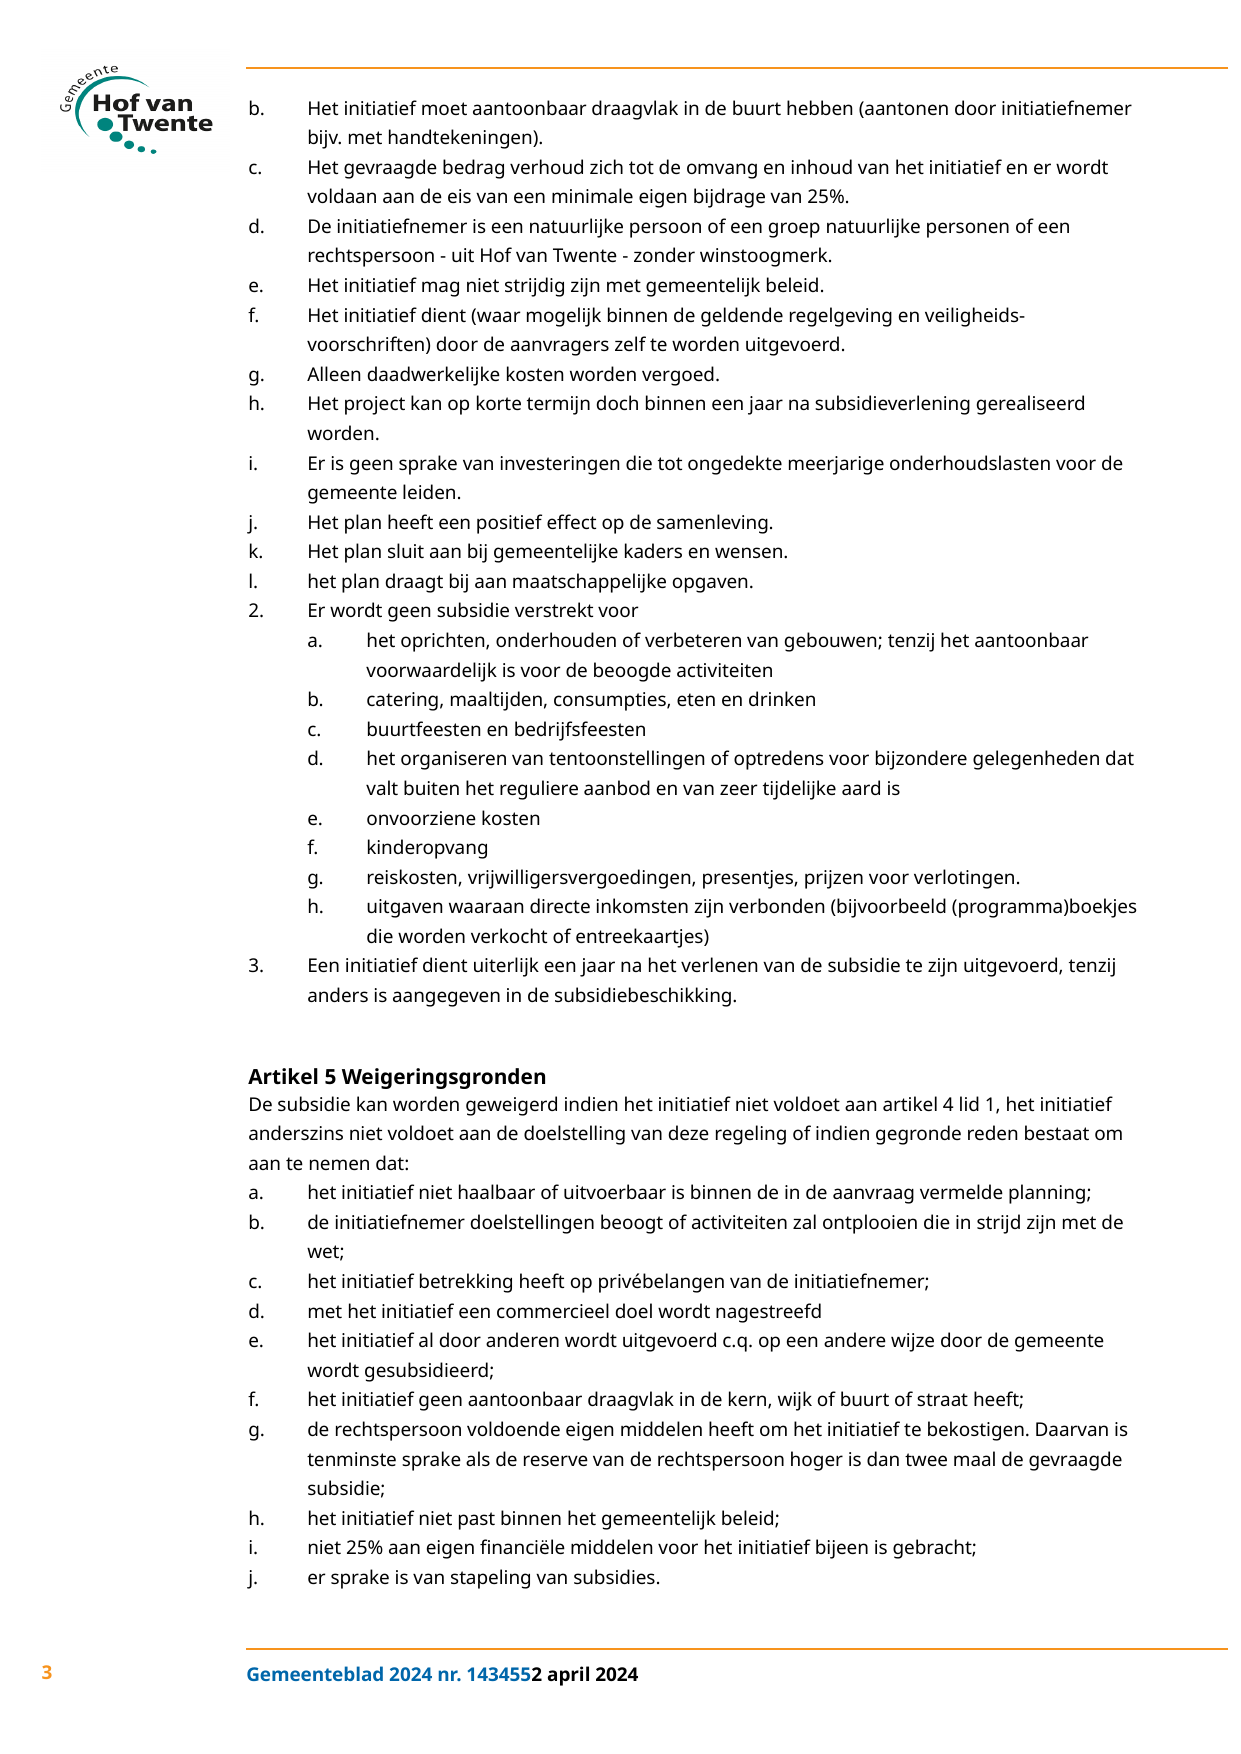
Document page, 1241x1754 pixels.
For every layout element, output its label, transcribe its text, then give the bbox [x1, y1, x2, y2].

list de rechtspersoon voldoende eigen middelen heeft om het initiatief te bekostigen. Daarvan is tenminste sprake als de reserve van de rechtspersoon hoger is dan twee maal de gevraagde subsidie; [248, 1416, 1152, 1501]
list reiskosten, vrijwilligersvergoedingen, presentjes, prijzen voor verlotingen. [307, 864, 1152, 890]
list het oprichten, onderhouden of verbeteren van gebouwen; tenzij het aantoonbaar voorwaardelijk is voor de beoogde activiteiten [307, 627, 1152, 683]
list het plan draagt bij aan maatschappelijke opgaven. [248, 568, 1152, 594]
list niet 25% aan eigen financiële middelen voor het initiatief bijeen is gebracht; [248, 1534, 1152, 1560]
list De initiatiefnemer is een natuurlijke persoon of een groep natuurlijke personen of een rechtspersoon - uit Hof van Twente - zonder winstoogmerk. [248, 213, 1152, 268]
list de initiatiefnemer doelstellingen beoogt of activiteiten zal ontplooien die in strijd zijn met de wet; [248, 1209, 1152, 1264]
list buurtfeesten en bedrijfsfeesten [307, 716, 1152, 742]
list het initiatief niet past binnen het gemeentelijk beleid; [248, 1505, 1152, 1531]
list uitgaven waaraan directe inkomsten zijn verbonden (bijvoorbeeld (programma)boekjes die worden verkocht of entreekaartjes) [307, 893, 1152, 949]
text Artikel 5 Weigeringsgronden [248, 1062, 1152, 1091]
list Het initiatief dient (waar mogelijk binnen de geldende regelgeving en veiligheids- voorschriften) door de aanvragers zelf te worden uitgevoerd. [248, 302, 1152, 357]
list Het initiatief moet aantoonbaar draagvlak in de buurt hebben (aantonen door initiatiefnemer bijv. met handtekeningen). [248, 95, 1152, 150]
list Het gevraagde bedrag verhoud zich tot de omvang en inhoud van het initiatief en er wordt voldaan aan de eis van een minimale eigen bijdrage van 25%. [248, 154, 1152, 209]
list Het plan heeft een positief effect op de samenleving. [248, 509, 1152, 535]
list Er wordt geen subsidie verstrekt voor [248, 598, 1152, 623]
list Er is geen sprake van investeringen die tot ongedekte meerjarige onderhoudslasten voor de gemeente leiden. [248, 450, 1152, 505]
list Een initiatief dient uiterlijk een jaar na het verlenen van de subsidie te zijn uitgevoerd, tenzij anders is aangegeven in de subsidiebeschikking. [248, 953, 1152, 1008]
text De subsidie kan worden geweigerd indien het initiatief niet voldoet aan artikel 4 lid 1, het initiatief anderszins niet voldoet aan de doelstelling van deze regeling of indien gegronde reden bestaat om aan te nemen dat: [248, 1091, 1152, 1176]
list het initiatief geen aantoonbaar draagvlak in de kern, wijk of buurt of straat heeft; [248, 1387, 1152, 1412]
list het initiatief niet haalbaar of uitvoerbaar is binnen de in de aanvraag vermelde planning; [248, 1179, 1152, 1205]
list Alleen daadwerkelijke kosten worden vergoed. [248, 361, 1152, 387]
list er sprake is van stapeling van subsidies. [248, 1564, 1152, 1590]
list catering, maaltijden, consumpties, eten en drinken [307, 686, 1152, 712]
list het organiseren van tentoonstellingen of optredens voor bijzondere gelegenheden dat valt buiten het reguliere aanbod en van zeer tijdelijke aard is [307, 746, 1152, 801]
list kinderopvang [307, 834, 1152, 860]
picture [41, 47, 231, 172]
list het initiatief al door anderen wordt uitgevoerd c.q. op een andere wijze door de gemeente wordt gesubsidieerd; [248, 1327, 1152, 1383]
list onvoorziene kosten [307, 805, 1152, 831]
list Het project kan op korte termijn doch binnen een jaar na subsidieverlening gerealiseerd worden. [248, 391, 1152, 446]
list Het plan sluit aan bij gemeentelijke kaders en wensen. [248, 538, 1152, 564]
list het initiatief betrekking heeft op privébelangen van de initiatiefnemer; [248, 1268, 1152, 1294]
list Het initiatief mag niet strijdig zijn met gemeentelijk beleid. [248, 272, 1152, 298]
list met het initiatief een commercieel doel wordt nagestreefd [248, 1298, 1152, 1323]
